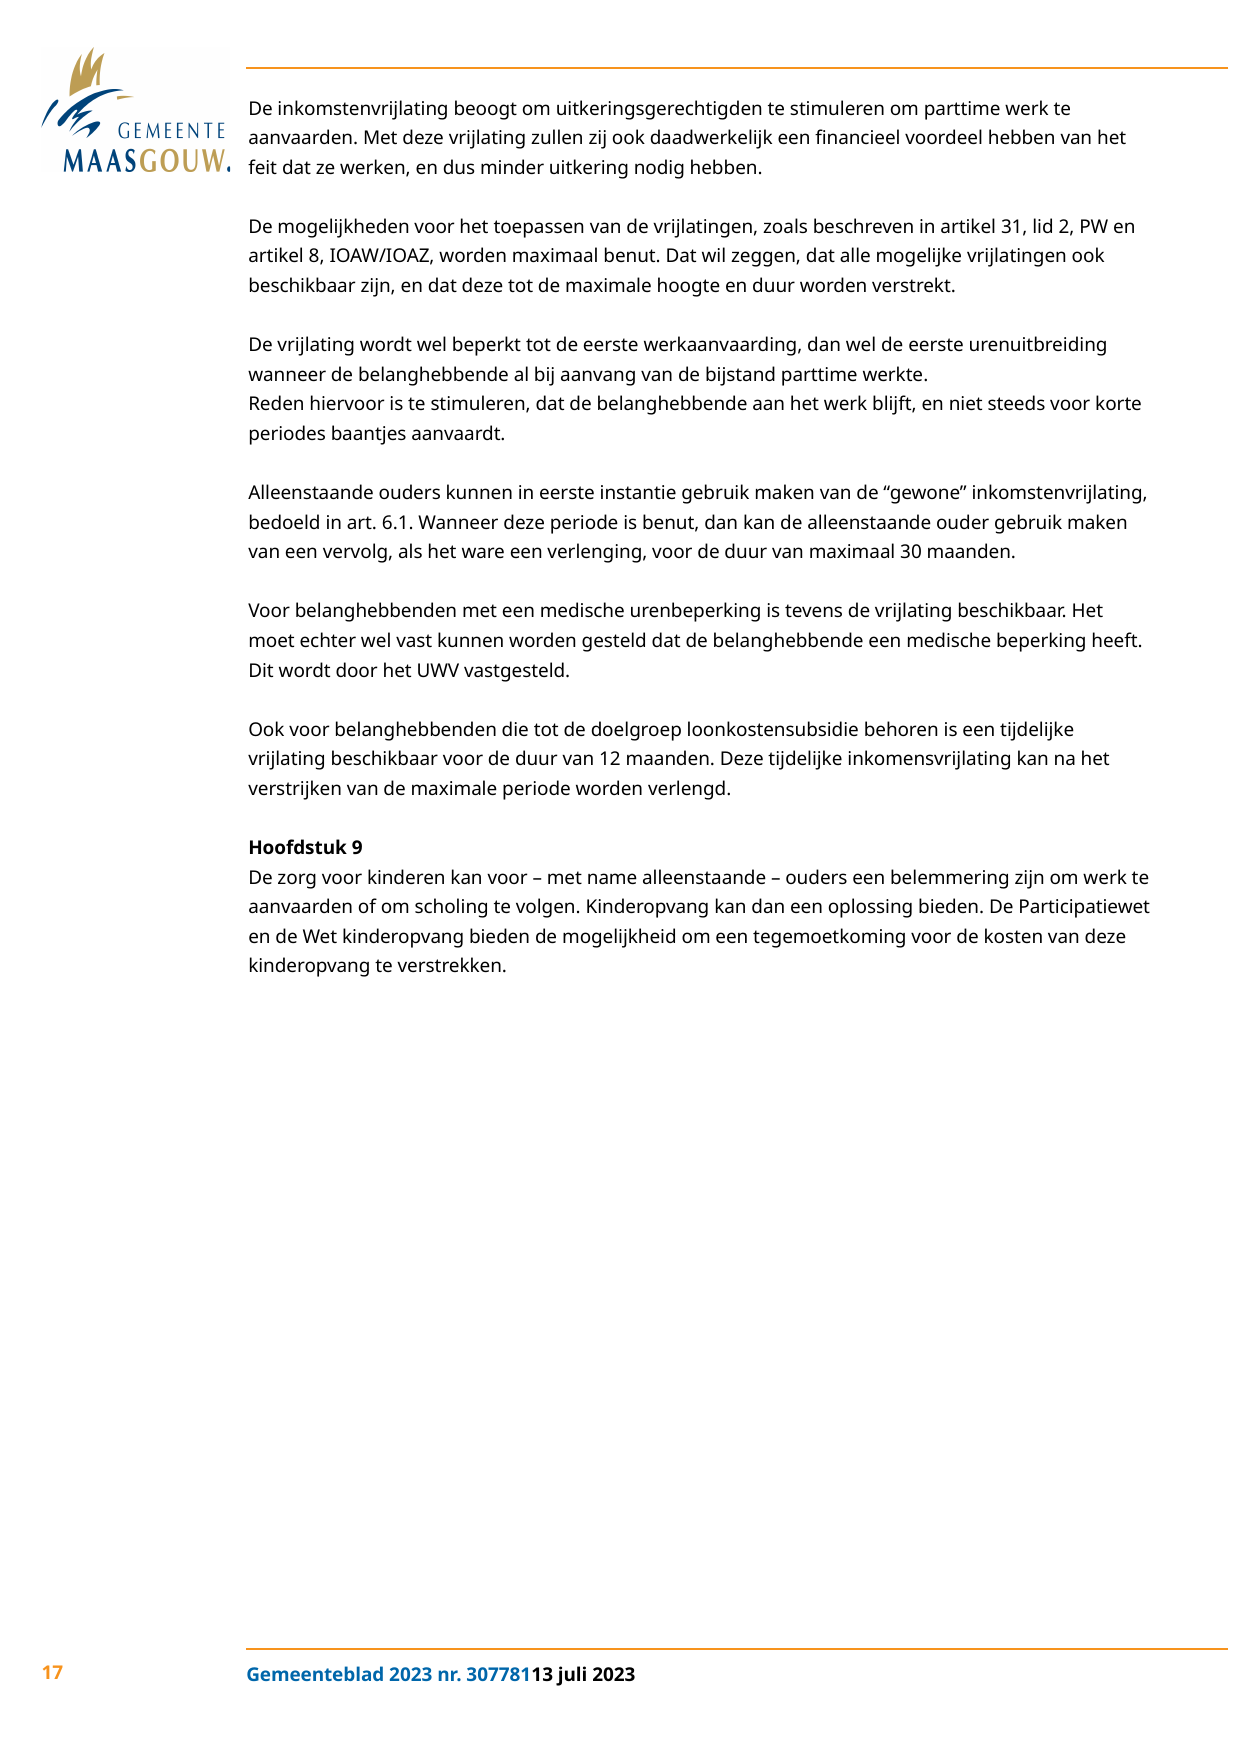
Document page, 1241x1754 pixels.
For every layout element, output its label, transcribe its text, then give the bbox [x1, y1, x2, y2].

text De zorg voor kinderen kan voor – met name alleenstaande – ouders een belemmering zijn om werk te aanvaarden of om scholing te volgen. Kinderopvang kan dan een oplossing bieden. De Participatiewet en de Wet kinderopvang bieden de mogelijkheid om een tegemoetkoming voor de kosten van deze kinderopvang te verstrekken. [248, 864, 1152, 978]
text Hoofdstuk 9 [248, 834, 1152, 860]
picture [41, 47, 231, 172]
text De vrijlating wordt wel beperkt tot de eerste werkaanvaarding, dan wel de eerste urenuitbreiding wanneer de belanghebbende al bij aanvang van de bijstand parttime werkte. [248, 331, 1152, 387]
text Reden hiervoor is te stimuleren, dat de belanghebbende aan het werk blijft, en niet steeds voor korte periodes baantjes aanvaardt. [248, 391, 1152, 446]
text De mogelijkheden voor het toepassen van de vrijlatingen, zoals beschreven in artikel 31, lid 2, PW en artikel 8, IOAW/IOAZ, worden maximaal benut. Dat wil zeggen, dat alle mogelijke vrijlatingen ook beschikbaar zijn, en dat deze tot de maximale hoogte en duur worden verstrekt. [248, 213, 1152, 298]
text Voor belanghebbenden met een medische urenbeperking is tevens de vrijlating beschikbaar. Het moet echter wel vast kunnen worden gesteld dat de belanghebbende een medische beperking heeft. Dit wordt door het UWV vastgesteld. [248, 598, 1152, 683]
text Ook voor belanghebbenden die tot de doelgroep loonkostensubsidie behoren is een tijdelijke vrijlating beschikbaar voor de duur van 12 maanden. Deze tijdelijke inkomensvrijlating kan na het verstrijken van de maximale periode worden verlengd. [248, 716, 1152, 801]
text De inkomstenvrijlating beoogt om uitkeringsgerechtigden te stimuleren om parttime werk te aanvaarden. Met deze vrijlating zullen zij ook daadwerkelijk een financieel voordeel hebben van het feit dat ze werken, en dus minder uitkering nodig hebben. [248, 95, 1152, 180]
text Alleenstaande ouders kunnen in eerste instantie gebruik maken van de “gewone” inkomstenvrijlating, bedoeld in art. 6.1. Wanneer deze periode is benut, dan kan de alleenstaande ouder gebruik maken van een vervolg, als het ware een verlenging, voor de duur van maximaal 30 maanden. [248, 479, 1152, 564]
